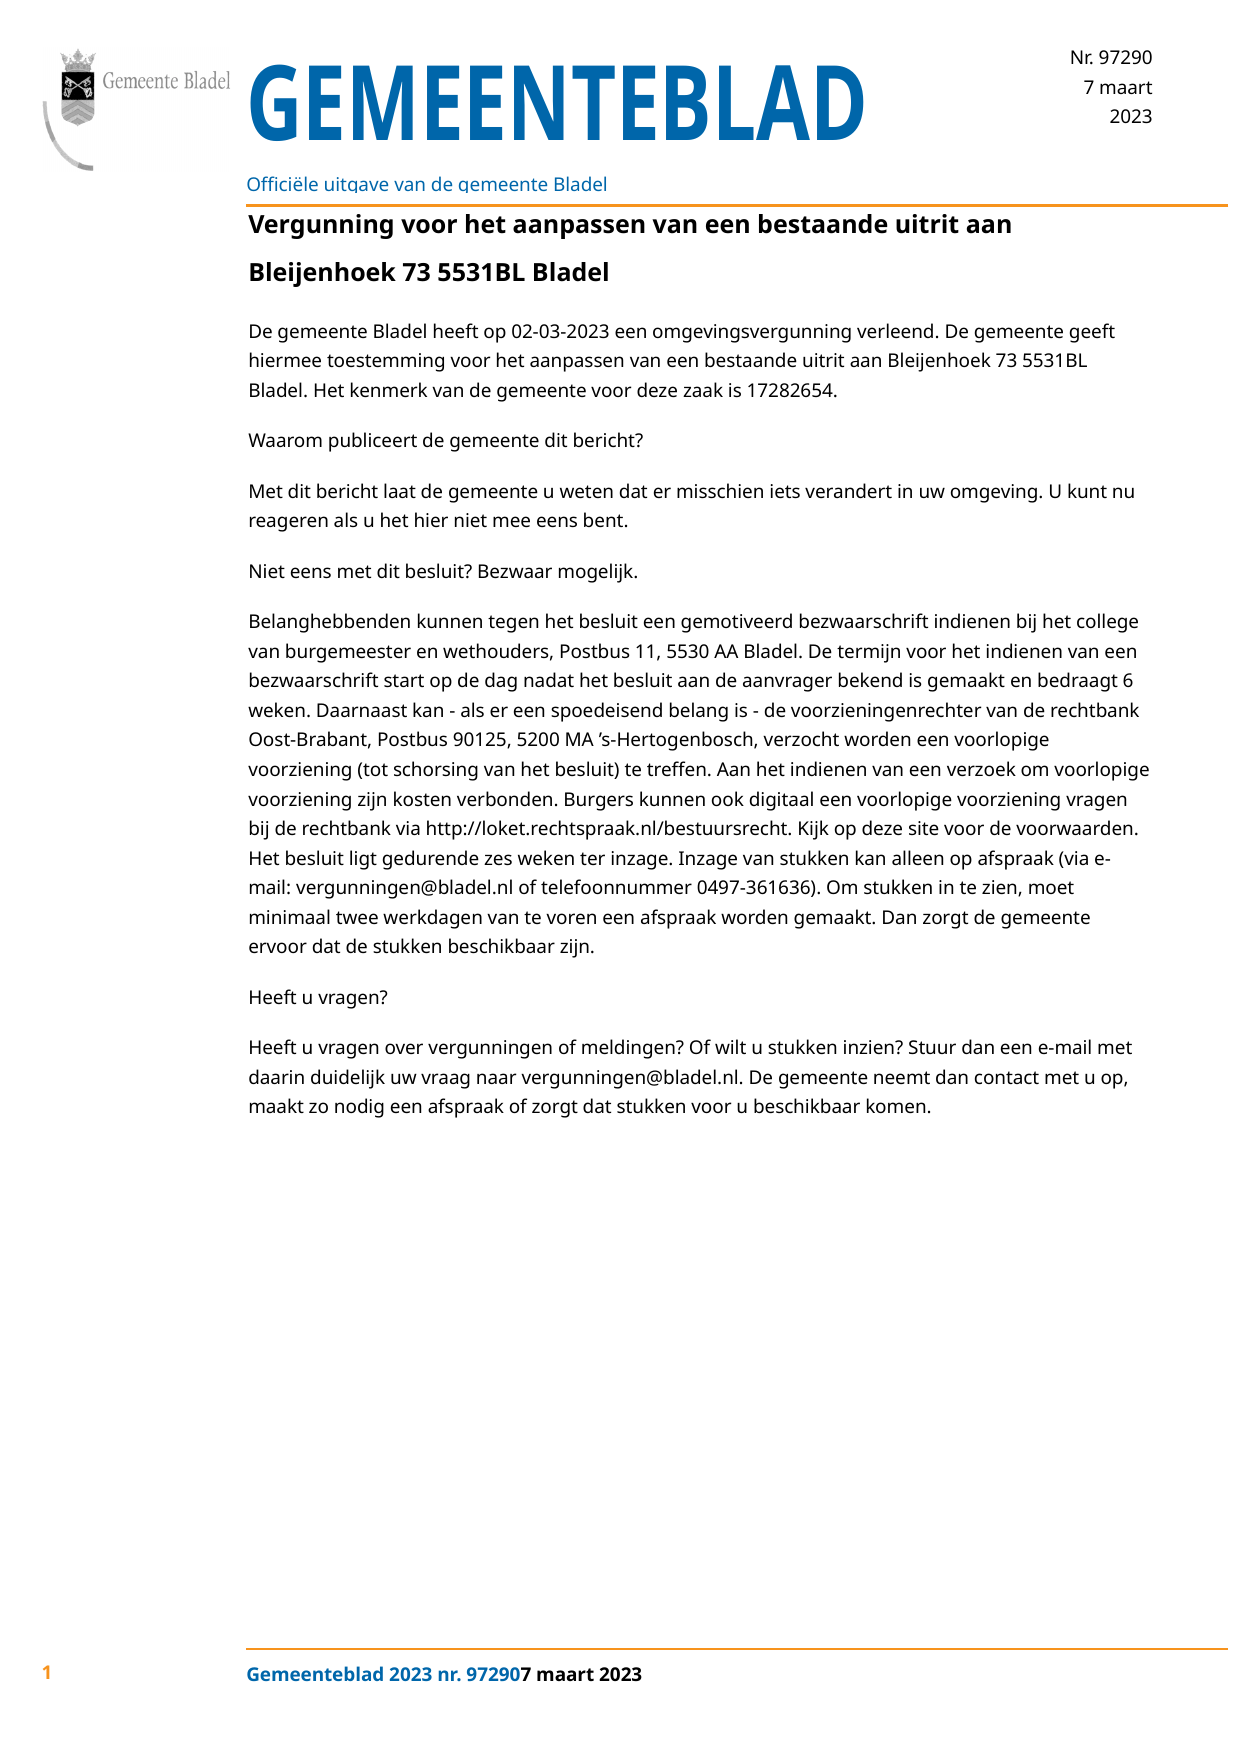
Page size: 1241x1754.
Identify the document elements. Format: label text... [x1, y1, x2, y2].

text Heeft u vragen? [248, 984, 1152, 1010]
text Waarom publiceert de gemeente dit bericht? [248, 427, 1152, 453]
text Vergunning voor het aanpassen van een bestaande uitrit aan Bleijenhoek 73 5531BL Bladel [248, 207, 1152, 288]
text De gemeente Bladel heeft op 02-03-2023 een omgevingsvergunning verleend. De gemeente geeft hiermee toestemming voor het aanpassen van een bestaande uitrit aan Bleijenhoek 73 5531BL Bladel. Het kenmerk van de gemeente voor deze zaak is 17282654. [248, 318, 1152, 403]
text Heeft u vragen over vergunningen of meldingen? Of wilt u stukken inzien? Stuur dan een e-mail met daarin duidelijk uw vraag naar vergunningen@bladel.nl. De gemeente neemt dan contact met u op, maakt zo nodig een afspraak of zorgt dat stukken voor u beschikbaar komen. [248, 1034, 1152, 1119]
text Met dit bericht laat de gemeente u weten dat er misschien iets verandert in uw omgeving. U kunt nu reageren als u het hier niet mee eens bent. [248, 478, 1152, 533]
text Niet eens met dit besluit? Bezwaar mogelijk. [248, 558, 1152, 584]
text Belanghebbenden kunnen tegen het besluit een gemotiveerd bezwaarschrift indienen bij het college van burgemeester en wethouders, Postbus 11, 5530 AA Bladel. De termijn voor het indienen van een bezwaarschrift start op de dag nadat het besluit aan de aanvrager bekend is gemaakt en bedraagt 6 weken. Daarnaast kan - als er een spoedeisend belang is - de voorzieningenrechter van de rechtbank Oost-Brabant, Postbus 90125, 5200 MA ’s-Hertogenbosch, verzocht worden een voorlopige voorziening (tot schorsing van het besluit) te treffen. Aan het indienen van een verzoek om voorlopige voorziening zijn kosten verbonden. Burgers kunnen ook digitaal een voorlopige voorziening vragen bij de rechtbank via http://loket.rechtspraak.nl/bestuursrecht. Kijk op deze site voor de voorwaarden. Het besluit ligt gedurende zes weken ter inzage. Inzage van stukken kan alleen op afspraak (via e-mail: vergunningen@bladel.nl of telefoonnummer 0497-361636). Om stukken in te zien, moet minimaal twee werkdagen van te voren een afspraak worden gemaakt. Dan zorgt de gemeente ervoor dat de stukken beschikbaar zijn. [248, 608, 1152, 959]
picture [41, 47, 231, 172]
